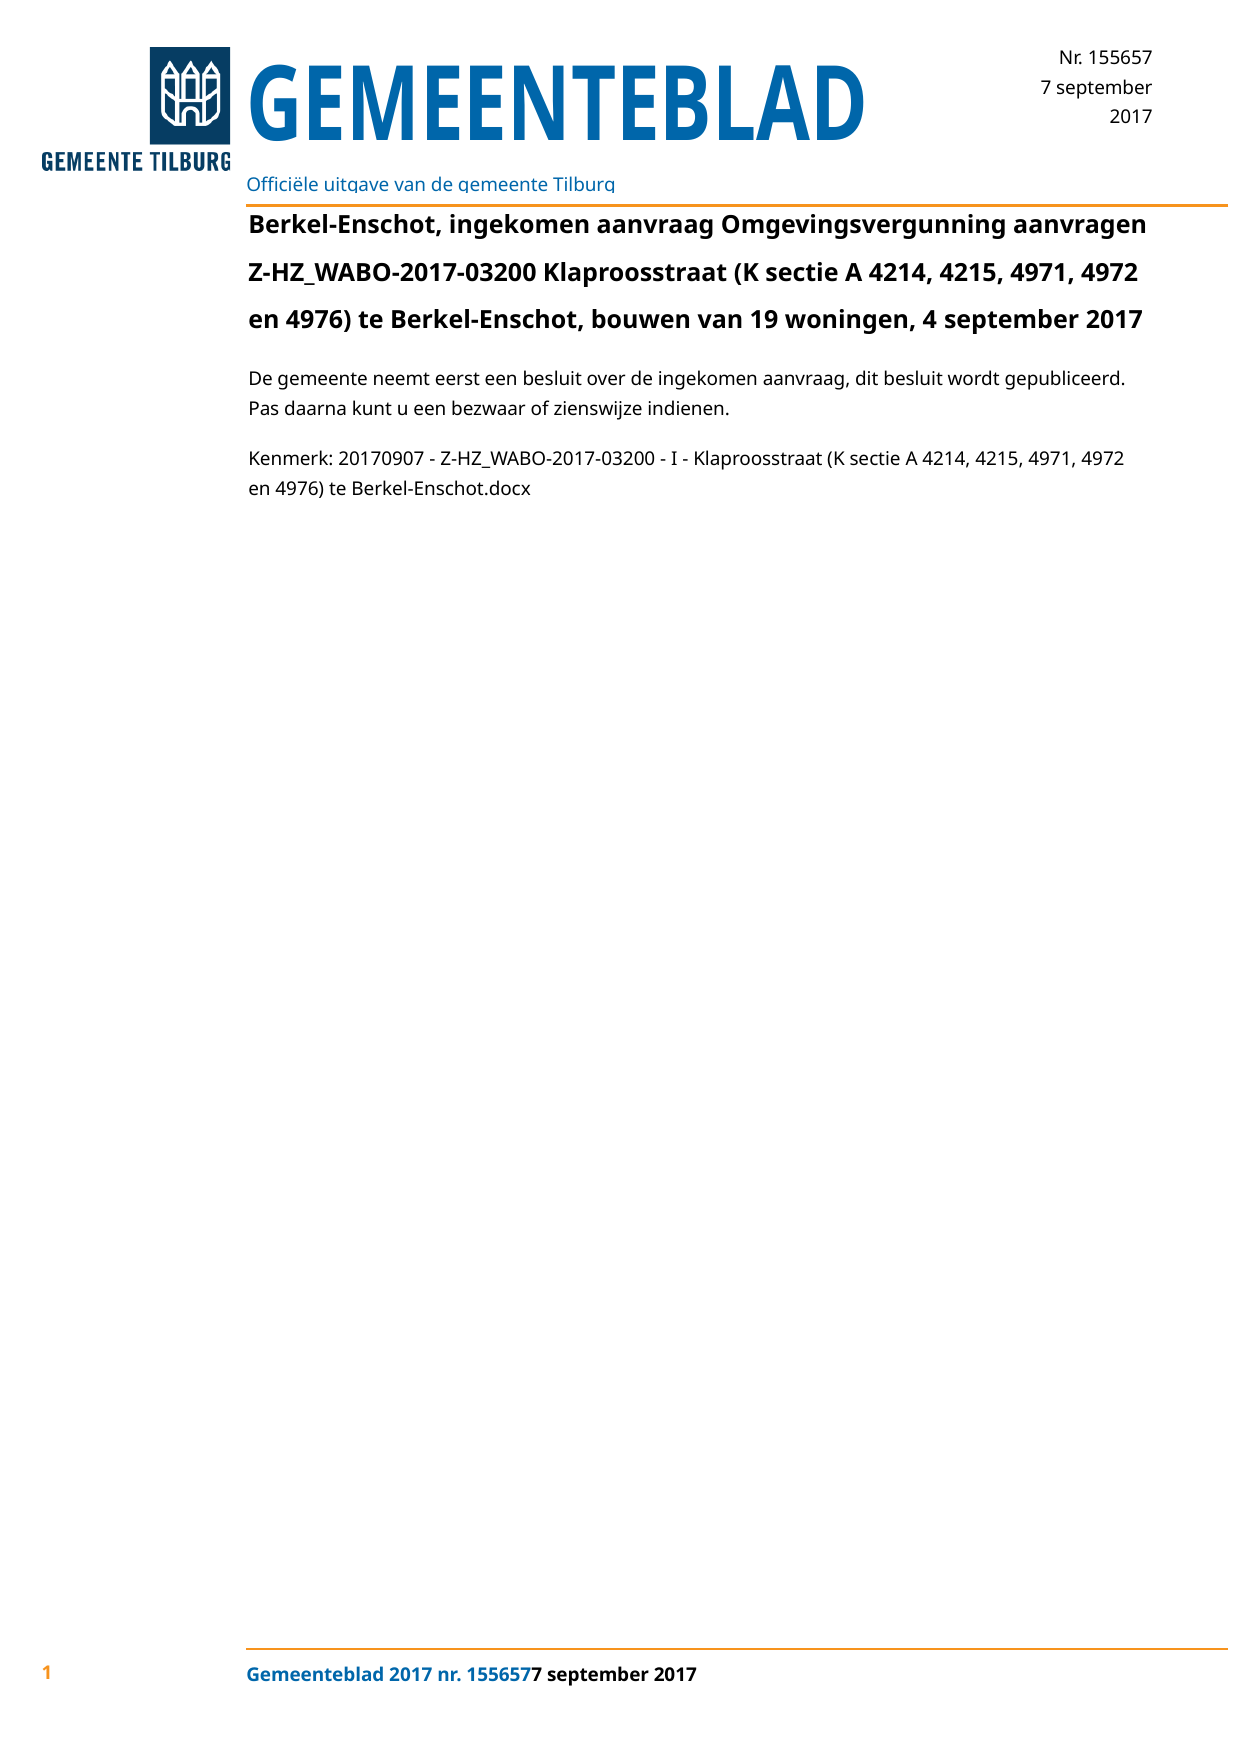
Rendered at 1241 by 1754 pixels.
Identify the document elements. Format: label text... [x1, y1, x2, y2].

text Berkel-Enschot, ingekomen aanvraag Omgevingsvergunning aanvragen Z-HZ_WABO-2017-03200 Klaproosstraat (K sectie A 4214, 4215, 4971, 4972 en 4976) te Berkel-Enschot, bouwen van 19 woningen, 4 september 2017 [248, 207, 1152, 336]
picture [41, 47, 231, 172]
text Kenmerk: 20170907 - Z-HZ_WABO-2017-03200 - I - Klaproosstraat (K sectie A 4214, 4215, 4971, 4972 en 4976) te Berkel-Enschot.docx [248, 446, 1152, 501]
text De gemeente neemt eerst een besluit over de ingekomen aanvraag, dit besluit wordt gepubliceerd. Pas daarna kunt u een bezwaar of zienswijze indienen. [248, 366, 1152, 421]
